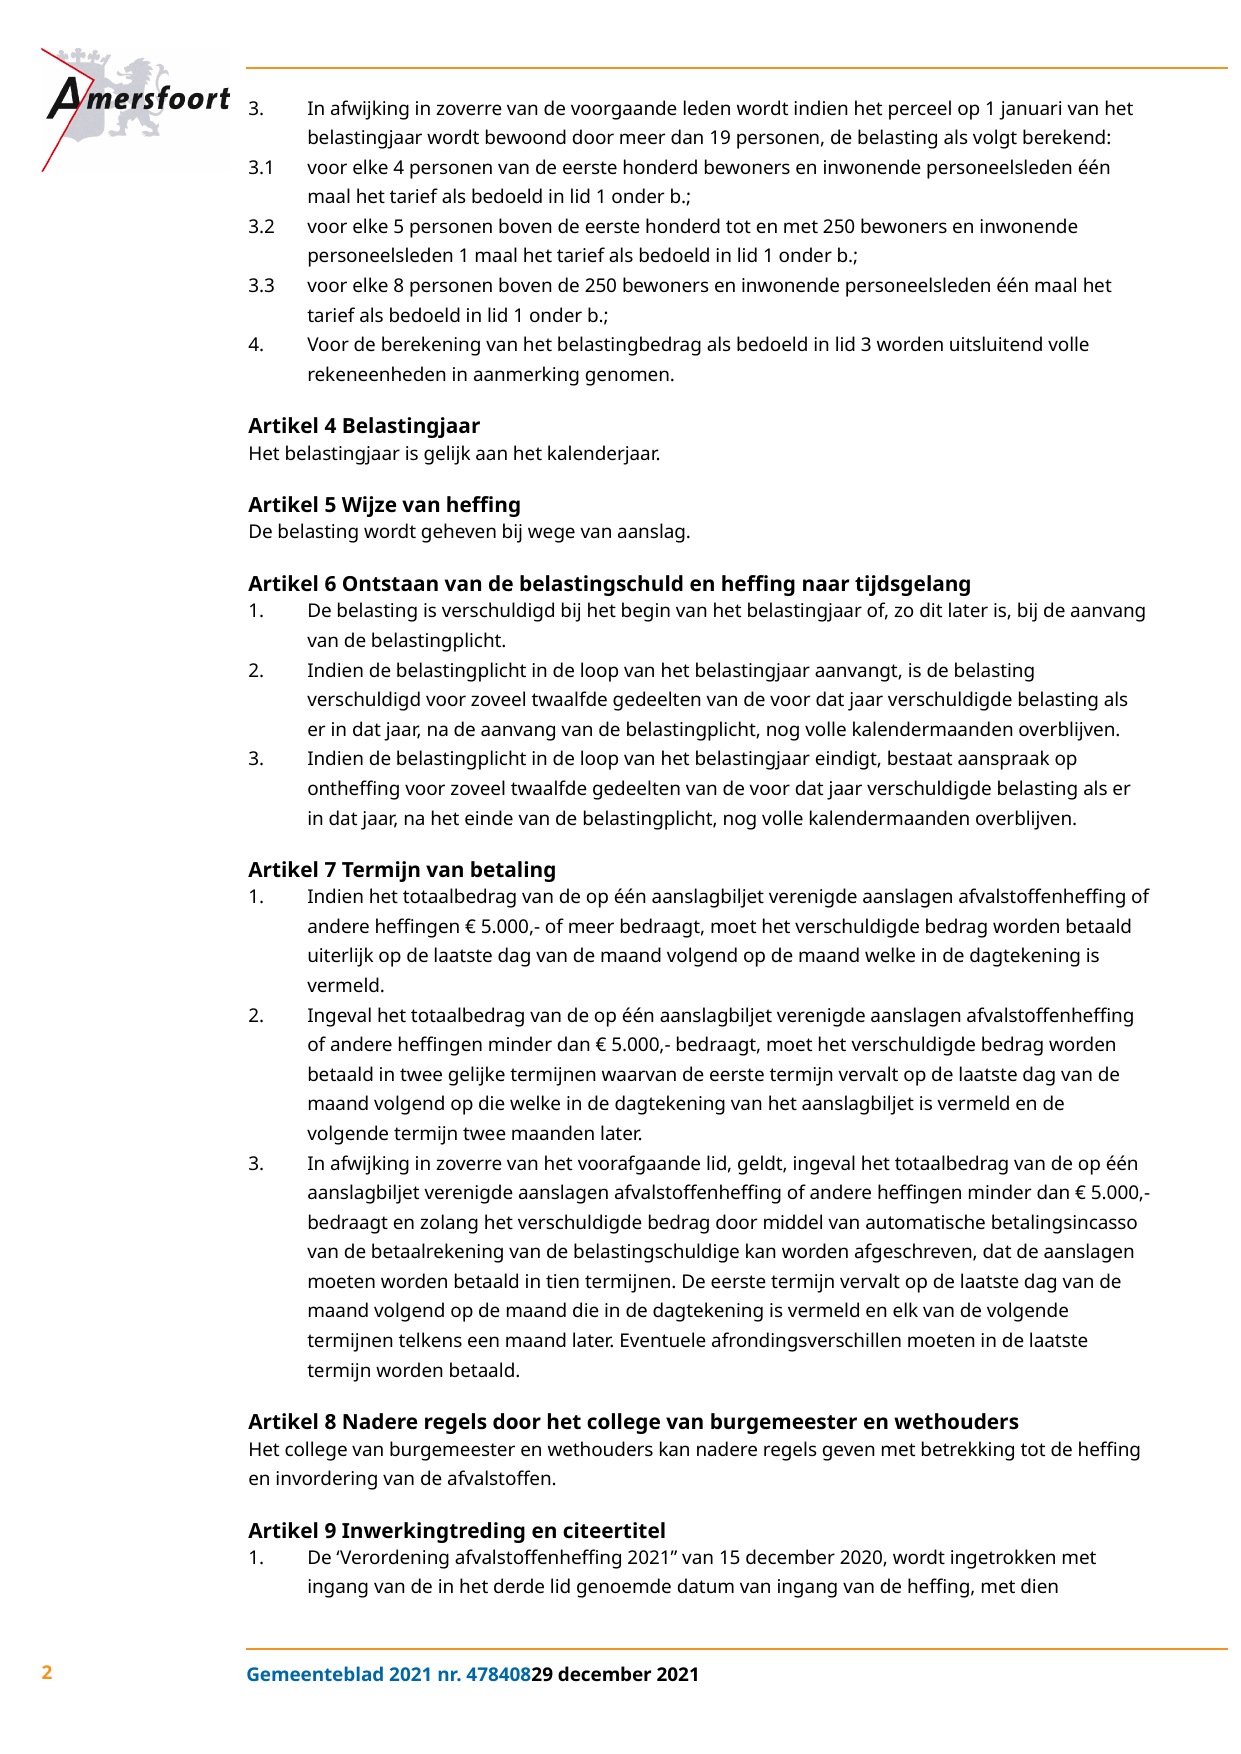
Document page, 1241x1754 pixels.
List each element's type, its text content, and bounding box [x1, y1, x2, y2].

text Artikel 9 Inwerkingtreding en citeertitel [248, 1516, 1152, 1544]
text Artikel 8 Nadere regels door het college van burgemeester en wethouders [248, 1407, 1152, 1436]
list Indien de belastingplicht in de loop van het belastingjaar aanvangt, is de belasting verschuldigd voor zoveel twaalfde gedeelten van de voor dat jaar verschuldigde belasting als er in dat jaar, na de aanvang van de belastingplicht, nog volle kalendermaanden overblijven. [248, 657, 1152, 742]
list De belasting is verschuldigd bij het begin van het belastingjaar of, zo dit later is, bij de aanvang van de belastingplicht. [248, 598, 1152, 653]
list Indien het totaalbedrag van de op één aanslagbiljet verenigde aanslagen afvalstoffenheffing of andere heffingen € 5.000,- of meer bedraagt, moet het verschuldigde bedrag worden betaald uiterlijk op de laatste dag van de maand volgend op de maand welke in de dagtekening is vermeld. [248, 883, 1152, 998]
list voor elke 5 personen boven de eerste honderd tot en met 250 bewoners en inwonende personeelsleden 1 maal het tarief als bedoeld in lid 1 onder b.; [248, 213, 1152, 268]
text Artikel 4 Belastingjaar [248, 411, 1152, 440]
text Het college van burgemeester en wethouders kan nadere regels geven met betrekking tot de heffing en invordering van de afvalstoffen. [248, 1436, 1152, 1491]
text Artikel 6 Ontstaan van de belastingschuld en heffing naar tijdsgelang [248, 569, 1152, 598]
text Artikel 7 Termijn van betaling [248, 855, 1152, 883]
picture [41, 47, 231, 172]
text Artikel 5 Wijze van heffing [248, 490, 1152, 519]
list Indien de belastingplicht in de loop van het belastingjaar eindigt, bestaat aanspraak op ontheffing voor zoveel twaalfde gedeelten van de voor dat jaar verschuldigde belasting als er in dat jaar, na het einde van de belastingplicht, nog volle kalendermaanden overblijven. [248, 746, 1152, 830]
list De ‘Verordening afvalstoffenheffing 2021” van 15 december 2020, wordt ingetrokken met ingang van de in het derde lid genoemde datum van ingang van de heffing, met dien [248, 1544, 1152, 1599]
list voor elke 8 personen boven de 250 bewoners en inwonende personeelsleden één maal het tarief als bedoeld in lid 1 onder b.; [248, 272, 1152, 328]
list voor elke 4 personen van de eerste honderd bewoners en inwonende personeelsleden één maal het tarief als bedoeld in lid 1 onder b.; [248, 154, 1152, 209]
list Ingeval het totaalbedrag van de op één aanslagbiljet verenigde aanslagen afvalstoffenheffing of andere heffingen minder dan € 5.000,- bedraagt, moet het verschuldigde bedrag worden betaald in twee gelijke termijnen waarvan de eerste termijn vervalt op de laatste dag van de maand volgend op die welke in de dagtekening van het aanslagbiljet is vermeld en de volgende termijn twee maanden later. [248, 1002, 1152, 1146]
text Het belastingjaar is gelijk aan het kalenderjaar. [248, 440, 1152, 466]
list Voor de berekening van het belastingbedrag als bedoeld in lid 3 worden uitsluitend volle rekeneenheden in aanmerking genomen. [248, 331, 1152, 387]
text De belasting wordt geheven bij wege van aanslag. [248, 519, 1152, 544]
list In afwijking in zoverre van de voorgaande leden wordt indien het perceel op 1 januari van het belastingjaar wordt bewoond door meer dan 19 personen, de belasting als volgt berekend: [248, 95, 1152, 150]
list In afwijking in zoverre van het voorafgaande lid, geldt, ingeval het totaalbedrag van de op één aanslagbiljet verenigde aanslagen afvalstoffenheffing of andere heffingen minder dan € 5.000,- bedraagt en zolang het verschuldigde bedrag door middel van automatische betalingsincasso van de betaalrekening van de belastingschuldige kan worden afgeschreven, dat de aanslagen moeten worden betaald in tien termijnen. De eerste termijn vervalt op de laatste dag van de maand volgend op de maand die in de dagtekening is vermeld en elk van de volgende termijnen telkens een maand later. Eventuele afrondingsverschillen moeten in de laatste termijn worden betaald. [248, 1150, 1152, 1383]
